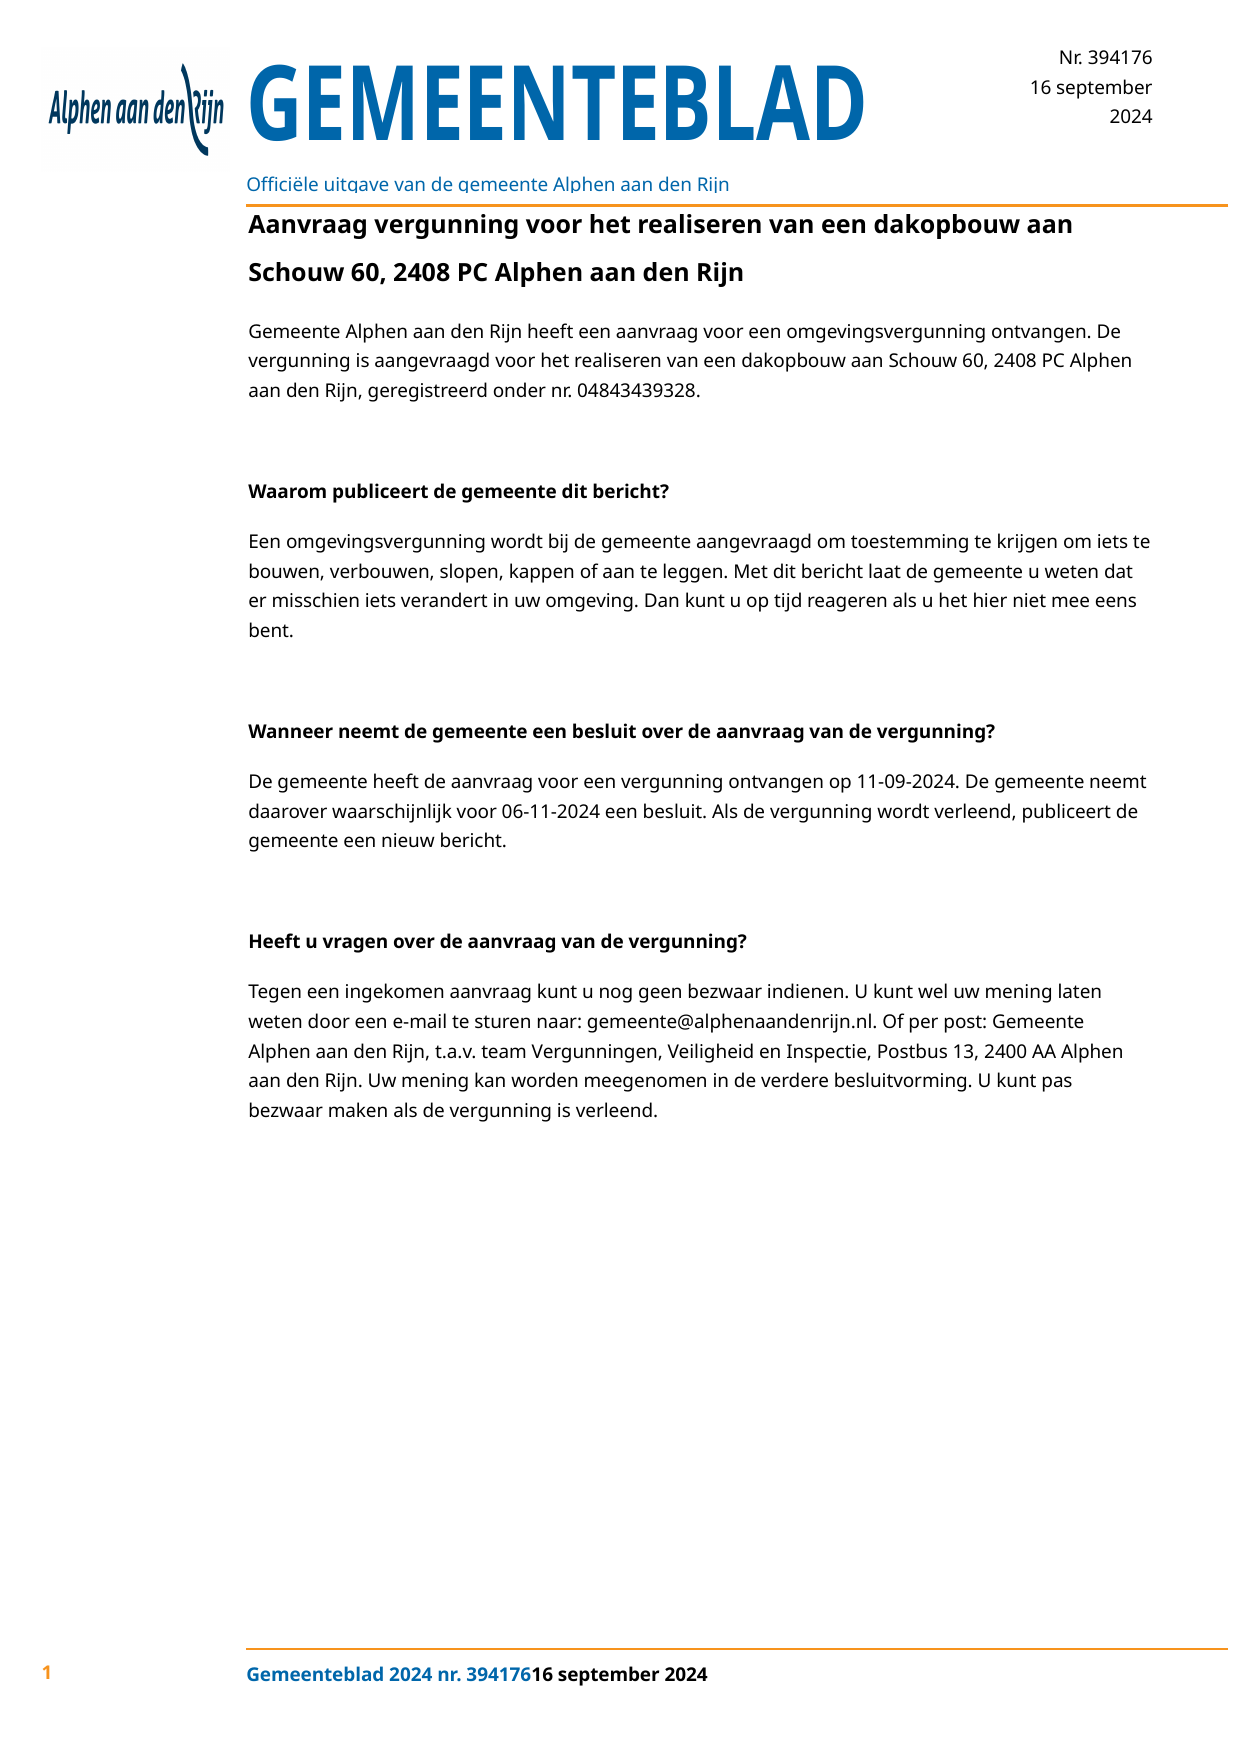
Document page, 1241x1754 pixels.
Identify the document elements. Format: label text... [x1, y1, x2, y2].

text Aanvraag vergunning voor het realiseren van een dakopbouw aan Schouw 60, 2408 PC Alphen aan den Rijn [248, 207, 1152, 288]
text Waarom publiceert de gemeente dit bericht? [248, 478, 1152, 504]
text Wanneer neemt de gemeente een besluit over de aanvraag van de vergunning? [248, 718, 1152, 744]
text De gemeente heeft de aanvraag voor een vergunning ontvangen op 11-09-2024. De gemeente neemt daarover waarschijnlijk voor 06-11-2024 een besluit. Als de vergunning wordt verleend, publiceert de gemeente een nieuw bericht. [248, 768, 1152, 853]
text Gemeente Alphen aan den Rijn heeft een aanvraag voor een omgevingsvergunning ontvangen. De vergunning is aangevraagd voor het realiseren van een dakopbouw aan Schouw 60, 2408 PC Alphen aan den Rijn, geregistreerd onder nr. 04843439328. [248, 318, 1152, 403]
text Tegen een ingekomen aanvraag kunt u nog geen bezwaar indienen. U kunt wel uw mening laten weten door een e-mail te sturen naar: gemeente@alphenaandenrijn.nl. Of per post: Gemeente Alphen aan den Rijn, t.a.v. team Vergunningen, Veiligheid en Inspectie, Postbus 13, 2400 AA Alphen aan den Rijn. Uw mening kan worden meegenomen in de verdere besluitvorming. U kunt pas bezwaar maken als de vergunning is verleend. [248, 979, 1152, 1123]
picture [41, 47, 231, 172]
text Een omgevingsvergunning wordt bij de gemeente aangevraagd om toestemming te krijgen om iets te bouwen, verbouwen, slopen, kappen of aan te leggen. Met dit bericht laat de gemeente u weten dat er misschien iets verandert in uw omgeving. Dan kunt u op tijd reageren als u het hier niet mee eens bent. [248, 528, 1152, 643]
text Heeft u vragen over de aanvraag van de vergunning? [248, 928, 1152, 954]
